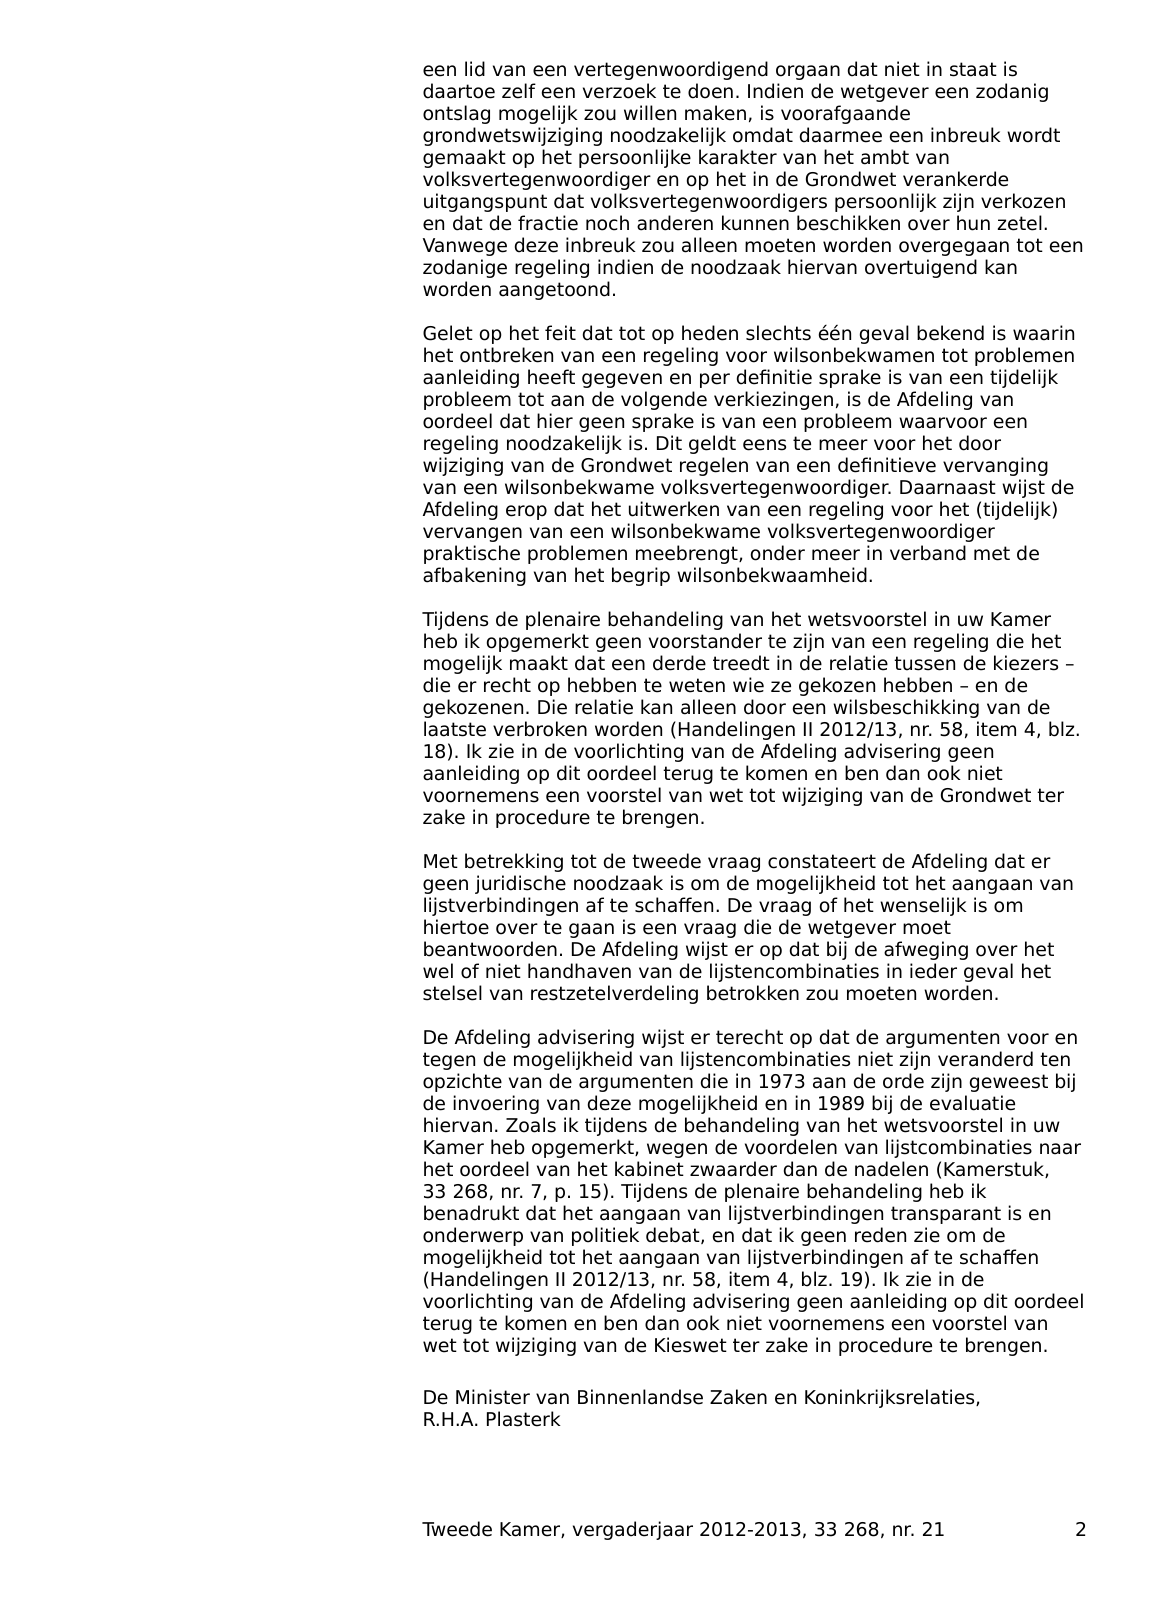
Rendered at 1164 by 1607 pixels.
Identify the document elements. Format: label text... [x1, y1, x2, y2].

text Gelet op het feit dat tot op heden slechts één geval bekend is waarin het ontbreken van een regeling voor wilsonbekwamen tot problemen aanleiding heeft gegeven en per definitie sprake is van een tijdelijk probleem tot aan de volgende verkiezingen, is de Afdeling van oordeel dat hier geen sprake is van een probleem waarvoor een regeling noodzakelijk is. Dit geldt eens te meer voor het door wijziging van de Grondwet regelen van een definitieve vervanging van een wilsonbekwame volksvertegenwoordiger. Daarnaast wijst de Afdeling erop dat het uitwerken van een regeling voor het (tijdelijk) vervangen van een wilsonbekwame volksvertegenwoordiger praktische problemen meebrengt, onder meer in verband met de afbakening van het begrip wilsonbekwaamheid. [422, 323, 1087, 587]
text een lid van een vertegenwoordigend orgaan dat niet in staat is daartoe zelf een verzoek te doen. Indien de wetgever een zodanig ontslag mogelijk zou willen maken, is voorafgaande grondwetswijziging noodzakelijk omdat daarmee een inbreuk wordt gemaakt op het persoonlijke karakter van het ambt van volksvertegenwoordiger en op het in de Grondwet verankerde uitgangspunt dat volksvertegenwoordigers persoonlijk zijn verkozen en dat de fractie noch anderen kunnen beschikken over hun zetel. Vanwege deze inbreuk zou alleen moeten worden overgegaan tot een zodanige regeling indien de noodzaak hiervan overtuigend kan worden aangetoond. [422, 59, 1087, 301]
text Met betrekking tot de tweede vraag constateert de Afdeling dat er geen juridische noodzaak is om de mogelijkheid tot het aangaan van lijstverbindingen af te schaffen. De vraag of het wenselijk is om hiertoe over te gaan is een vraag die de wetgever moet beantwoorden. De Afdeling wijst er op dat bij de afweging over het wel of niet handhaven van de lijstencombinaties in ieder geval het stelsel van restzetelverdeling betrokken zou moeten worden. [422, 851, 1087, 1005]
text De Minister van Binnenlandse Zaken en Koninkrijksrelaties, R.H.A. Plasterk [422, 1387, 1087, 1431]
text Tijdens de plenaire behandeling van het wetsvoorstel in uw Kamer heb ik opgemerkt geen voorstander te zijn van een regeling die het mogelijk maakt dat een derde treedt in de relatie tussen de kiezers – die er recht op hebben te weten wie ze gekozen hebben – en de gekozenen. Die relatie kan alleen door een wilsbeschikking van de laatste verbroken worden (Handelingen II 2012/13, nr. 58, item 4, blz. 18). Ik zie in de voorlichting van de Afdeling advisering geen aanleiding op dit oordeel terug te komen en ben dan ook niet voornemens een voorstel van wet tot wijziging van de Grondwet ter zake in procedure te brengen. [422, 609, 1087, 829]
text De Afdeling advisering wijst er terecht op dat de argumenten voor en tegen de mogelijkheid van lijstencombinaties niet zijn veranderd ten opzichte van de argumenten die in 1973 aan de orde zijn geweest bij de invoering van deze mogelijkheid en in 1989 bij de evaluatie hiervan. Zoals ik tijdens de behandeling van het wetsvoorstel in uw Kamer heb opgemerkt, wegen de voordelen van lijstcombinaties naar het oordeel van het kabinet zwaarder dan de nadelen (Kamerstuk, 33 268, nr. 7, p. 15). Tijdens de plenaire behandeling heb ik benadrukt dat het aangaan van lijstverbindingen transparant is en onderwerp van politiek debat, en dat ik geen reden zie om de mogelijkheid tot het aangaan van lijstverbindingen af te schaffen (Handelingen II 2012/13, nr. 58, item 4, blz. 19). Ik zie in de voorlichting van de Afdeling advisering geen aanleiding op dit oordeel terug te komen en ben dan ook niet voornemens een voorstel van wet tot wijziging van de Kieswet ter zake in procedure te brengen. [422, 1027, 1087, 1357]
